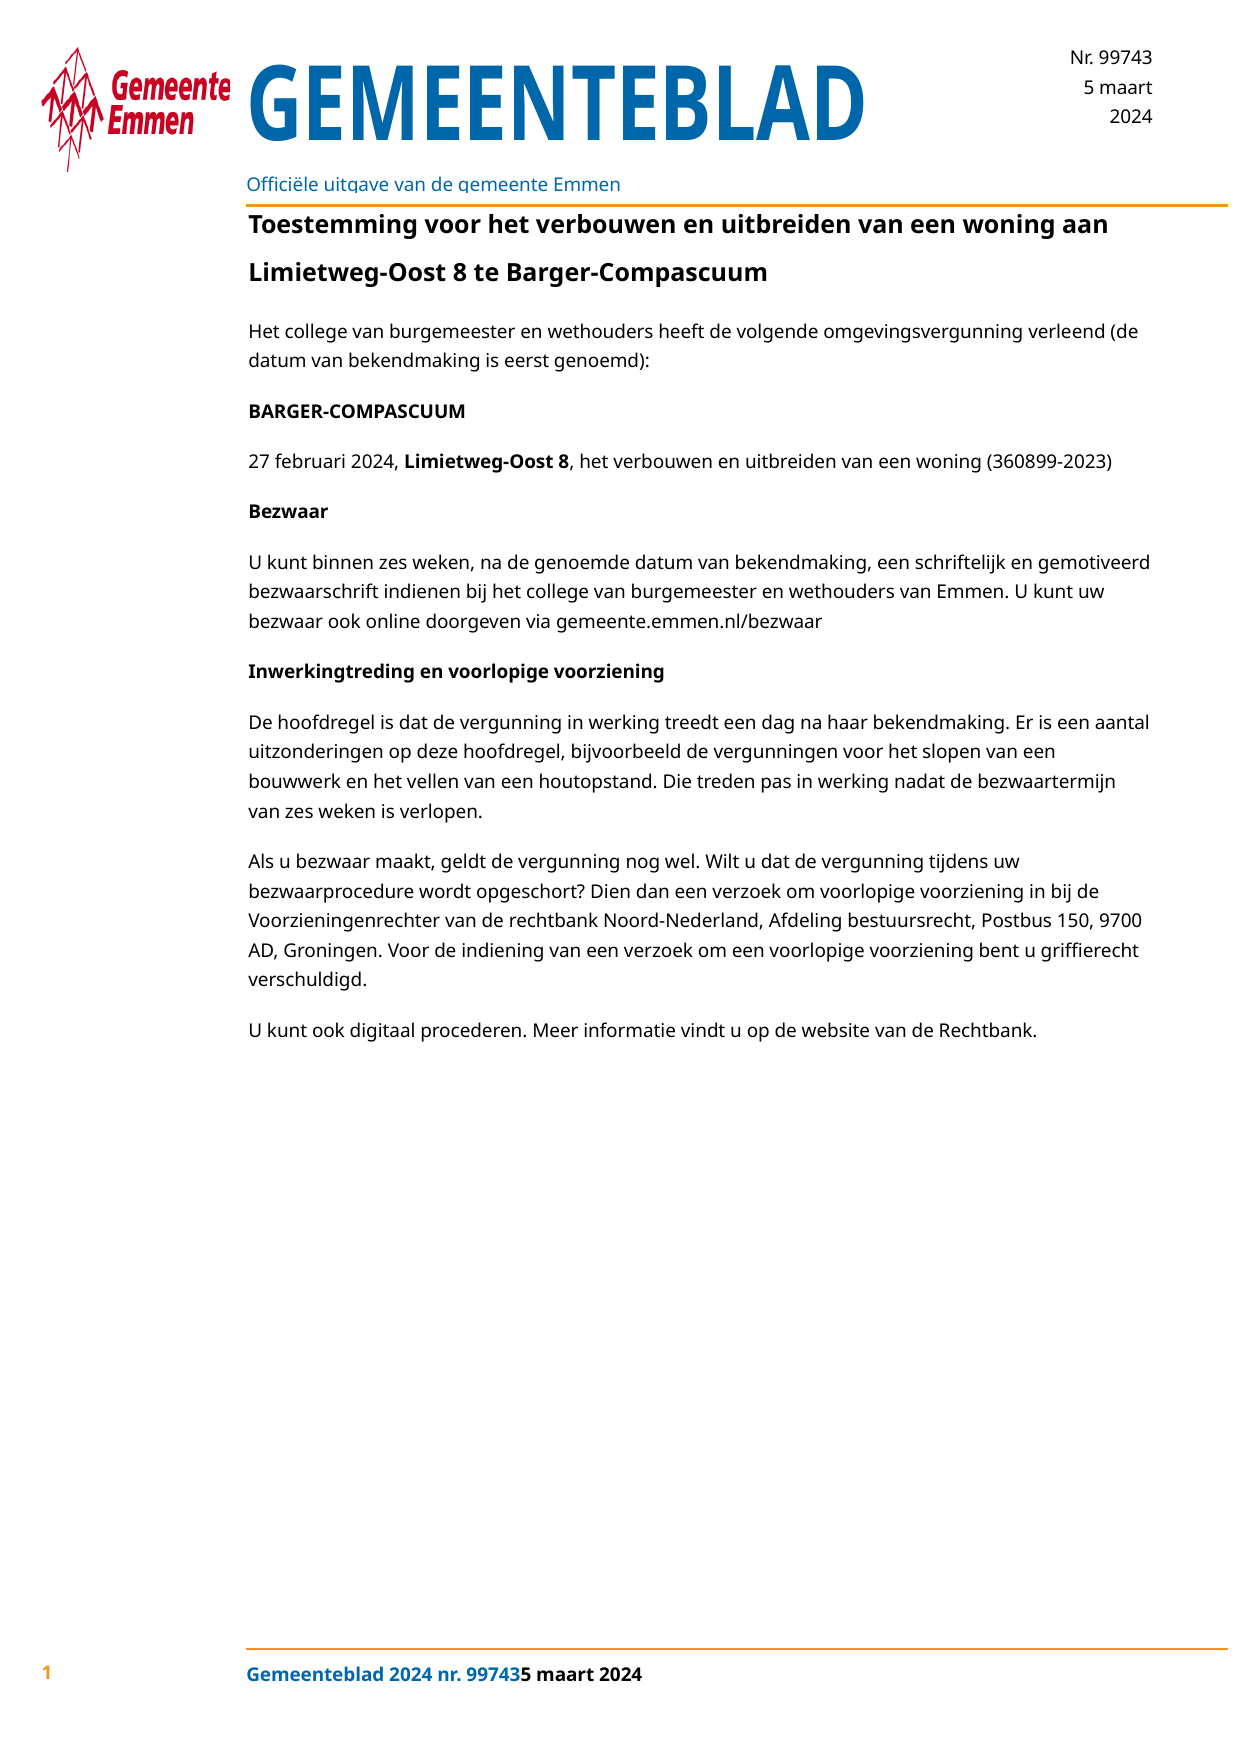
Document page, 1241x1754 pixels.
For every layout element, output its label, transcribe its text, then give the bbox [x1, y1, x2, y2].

text De hoofdregel is dat de vergunning in werking treedt een dag na haar bekendmaking. Er is een aantal uitzonderingen op deze hoofdregel, bijvoorbeeld de vergunningen voor het slopen van een bouwwerk en het vellen van een houtopstand. Die treden pas in werking nadat de bezwaartermijn van zes weken is verlopen. [248, 709, 1152, 824]
text 27 februari 2024, Limietweg-Oost 8, het verbouwen en uitbreiden van een woning (360899-2023) [248, 448, 1152, 474]
text Inwerkingtreding en voorlopige voorziening [248, 659, 1152, 684]
text Het college van burgemeester en wethouders heeft de volgende omgevingsvergunning verleend (de datum van bekendmaking is eerst genoemd): [248, 318, 1152, 373]
text Als u bezwaar maakt, geldt de vergunning nog wel. Wilt u dat de vergunning tijdens uw bezwaarprocedure wordt opgeschort? Dien dan een verzoek om voorlopige voorziening in bij de Voorzieningenrechter van de rechtbank Noord-Nederland, Afdeling bestuursrecht, Postbus 150, 9700 AD, Groningen. Voor de indiening van een verzoek om een voorlopige voorziening bent u griffierecht verschuldigd. [248, 848, 1152, 992]
text U kunt ook digitaal procederen. Meer informatie vindt u op de website van de Rechtbank. [248, 1017, 1152, 1043]
text Toestemming voor het verbouwen en uitbreiden van een woning aan Limietweg-Oost 8 te Barger-Compascuum [248, 207, 1152, 288]
text BARGER-COMPASCUUM [248, 398, 1152, 424]
picture [41, 47, 231, 172]
text Bezwaar [248, 499, 1152, 524]
text U kunt binnen zes weken, na de genoemde datum van bekendmaking, een schriftelijk en gemotiveerd bezwaarschrift indienen bij het college van burgemeester en wethouders van Emmen. U kunt uw bezwaar ook online doorgeven via gemeente.emmen.nl/bezwaar [248, 549, 1152, 634]
